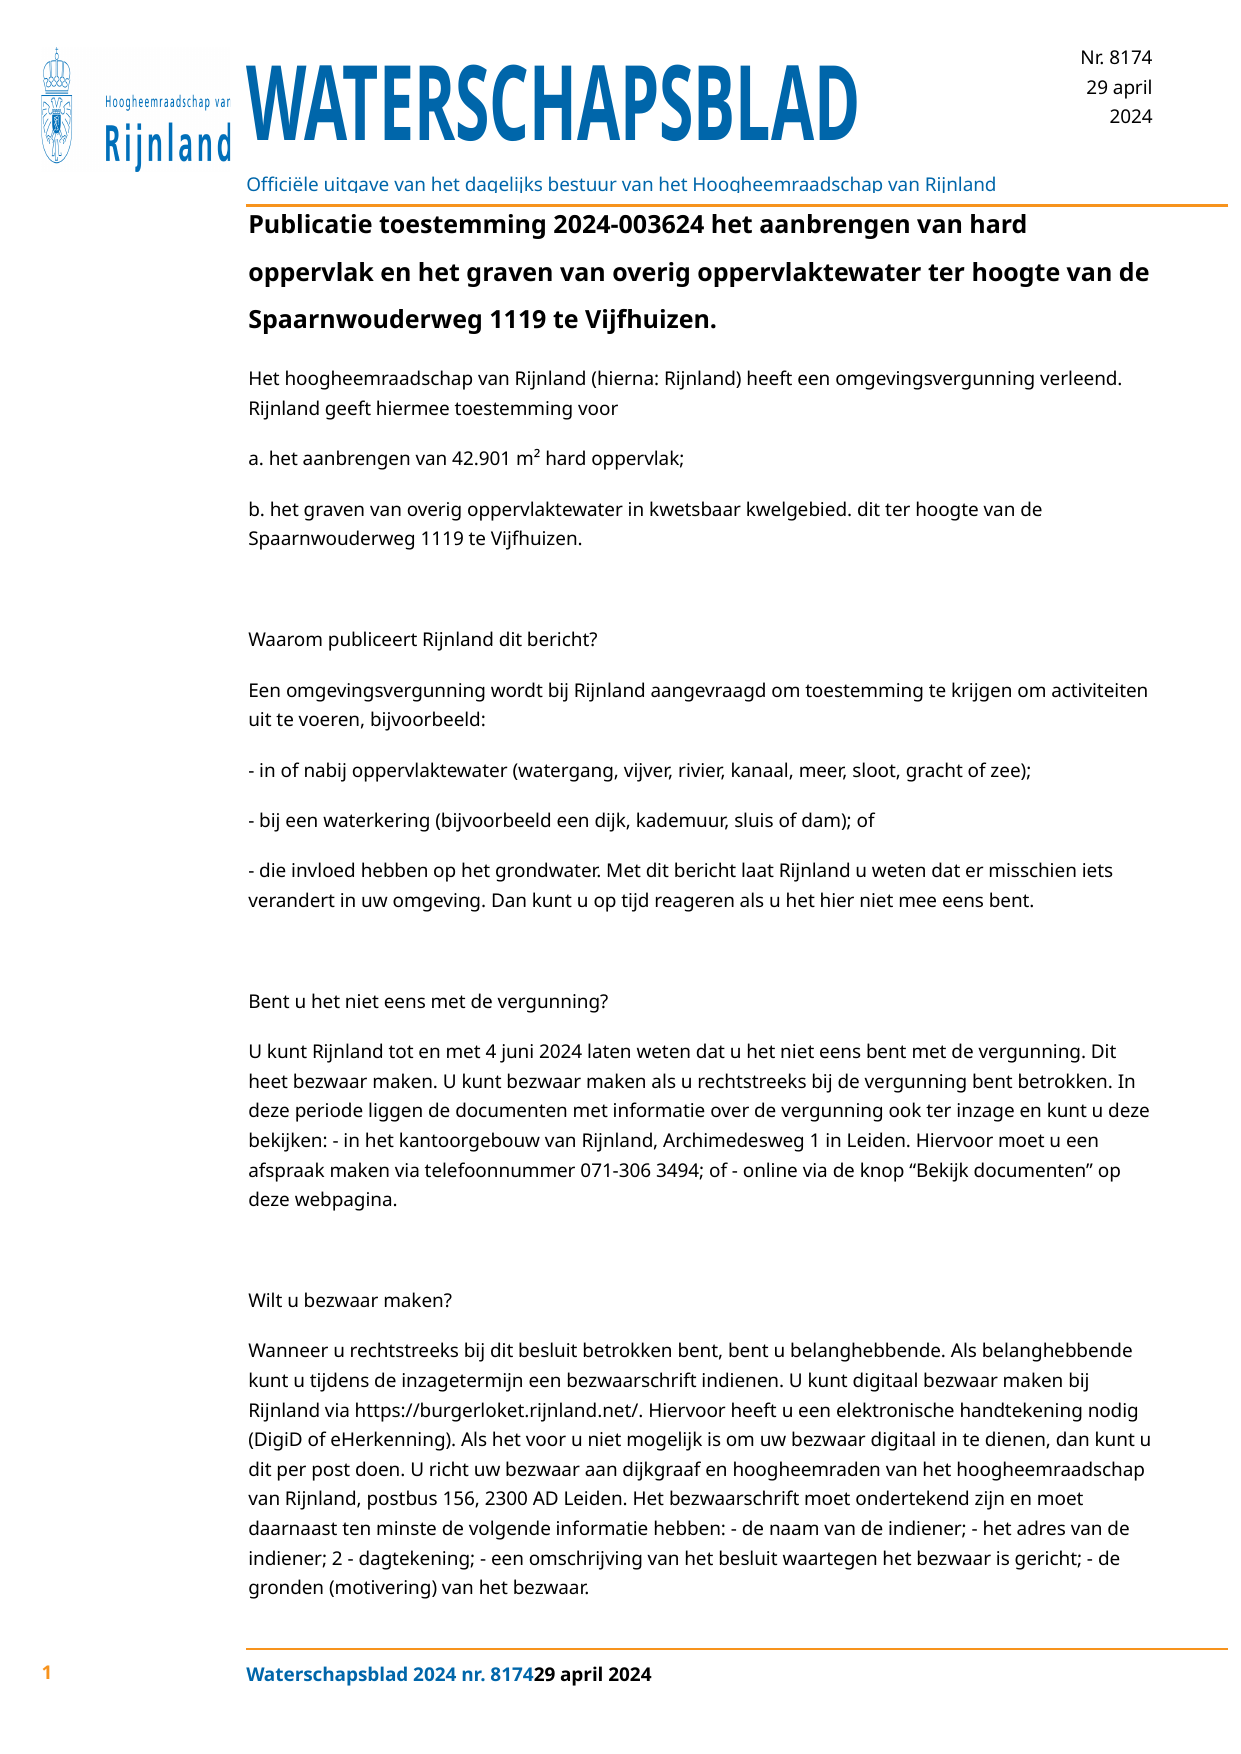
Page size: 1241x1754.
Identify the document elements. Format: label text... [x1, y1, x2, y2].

text - die invloed hebben op het grondwater. Met dit bericht laat Rijnland u weten dat er misschien iets verandert in uw omgeving. Dan kunt u op tijd reageren als u het hier niet mee eens bent. [248, 858, 1152, 913]
text - in of nabij oppervlaktewater (watergang, vijver, rivier, kanaal, meer, sloot, gracht of zee); [248, 757, 1152, 782]
text Het hoogheemraadschap van Rijnland (hierna: Rijnland) heeft een omgevingsvergunning verleend. Rijnland geeft hiermee toestemming voor [248, 366, 1152, 421]
text a. het aanbrengen van 42.901 m² hard oppervlak; [248, 446, 1152, 471]
text Wilt u bezwaar maken? [248, 1287, 1152, 1313]
picture [41, 47, 231, 172]
text Publicatie toestemming 2024-003624 het aanbrengen van hard oppervlak en het graven van overig oppervlaktewater ter hoogte van de Spaarnwouderweg 1119 te Vijfhuizen. [248, 207, 1152, 336]
text Een omgevingsvergunning wordt bij Rijnland aangevraagd om toestemming te krijgen om activiteiten uit te voeren, bijvoorbeeld: [248, 677, 1152, 732]
text b. het graven van overig oppervlaktewater in kwetsbaar kwelgebied. dit ter hoogte van de Spaarnwouderweg 1119 te Vijfhuizen. [248, 496, 1152, 551]
text Wanneer u rechtstreeks bij dit besluit betrokken bent, bent u belanghebbende. Als belanghebbende kunt u tijdens de inzagetermijn een bezwaarschrift indienen. U kunt digitaal bezwaar maken bij Rijnland via https://burgerloket.rijnland.net/. Hiervoor heeft u een elektronische handtekening nodig (DigiD of eHerkenning). Als het voor u niet mogelijk is om uw bezwaar digitaal in te dienen, dan kunt u dit per post doen. U richt uw bezwaar aan dijkgraaf en hoogheemraden van het hoogheemraadschap van Rijnland, postbus 156, 2300 AD Leiden. Het bezwaarschrift moet ondertekend zijn en moet daarnaast ten minste de volgende informatie hebben: - de naam van de indiener; - het adres van de indiener; 2 - dagtekening; - een omschrijving van het besluit waartegen het bezwaar is gericht; - de gronden (motivering) van het bezwaar. [248, 1338, 1152, 1600]
text U kunt Rijnland tot en met 4 juni 2024 laten weten dat u het niet eens bent met de vergunning. Dit heet bezwaar maken. U kunt bezwaar maken als u rechtstreeks bij de vergunning bent betrokken. In deze periode liggen de documenten met informatie over de vergunning ook ter inzage en kunt u deze bekijken: - in het kantoorgebouw van Rijnland, Archimedesweg 1 in Leiden. Hiervoor moet u een afspraak maken via telefoonnummer 071-306 3494; of - online via de knop “Bekijk documenten” op deze webpagina. [248, 1038, 1152, 1212]
text - bij een waterkering (bijvoorbeeld een dijk, kademuur, sluis of dam); of [248, 807, 1152, 833]
text Bent u het niet eens met de vergunning? [248, 988, 1152, 1014]
text Waarom publiceert Rijnland dit bericht? [248, 626, 1152, 652]
